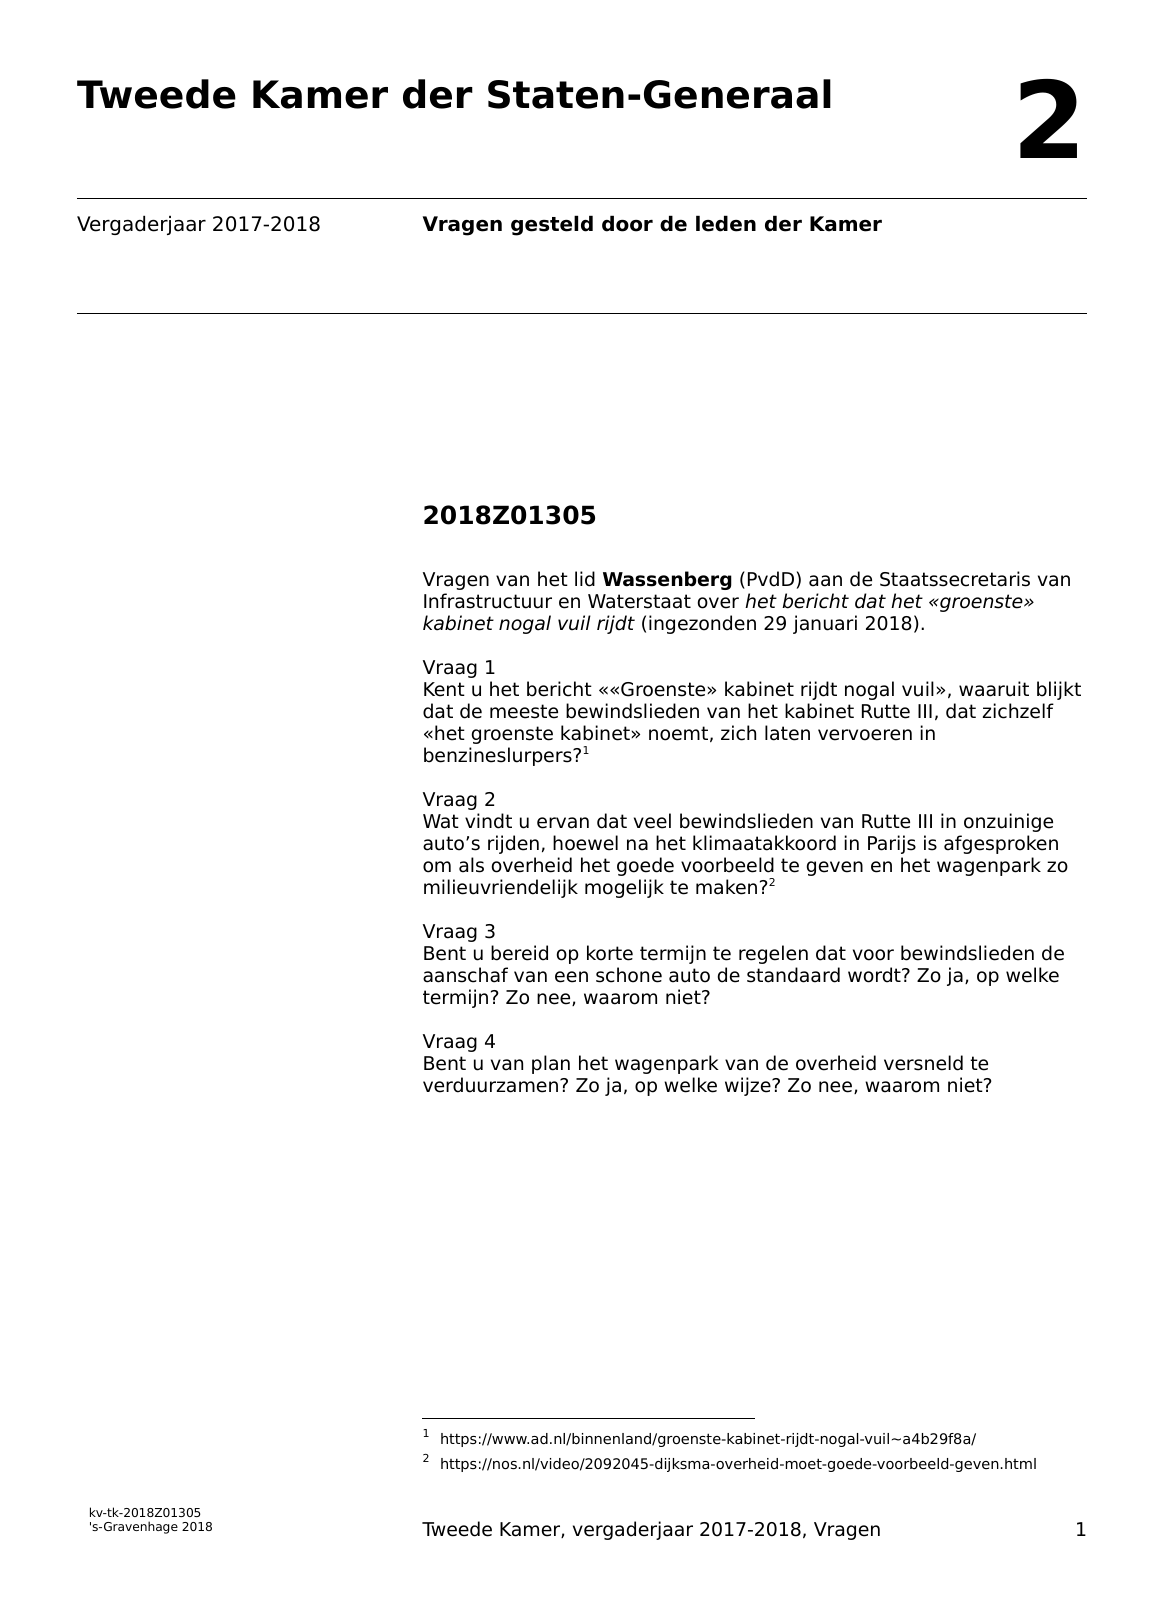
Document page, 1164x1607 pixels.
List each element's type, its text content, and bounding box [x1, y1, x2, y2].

text 's-Gravenhage 2018 [88, 1520, 323, 1534]
text Vragen van het lid Wassenberg (PvdD) aan de Staatssecretaris van Infrastructuur en Waterstaat over het bericht dat het «groenste» kabinet nogal vuil rijdt (ingezonden 29 januari 2018). [422, 569, 1087, 635]
text kv-tk-2018Z01305 [88, 1506, 323, 1520]
text Vraag 4 [422, 1031, 1087, 1053]
text https://nos.nl/video/2092045-dijksma-overheid-moet-goede-voorbeeld-geven.html [422, 1452, 1087, 1474]
text Vraag 2 [422, 789, 1087, 811]
table_header Tweede Kamer der Staten-Generaal [77, 59, 886, 198]
text Bent u bereid op korte termijn te regelen dat voor bewindslieden de aanschaf van een schone auto de standaard wordt? Zo ja, op welke termijn? Zo nee, waarom niet? [422, 943, 1087, 1009]
text 2018Z01305 [422, 501, 1087, 531]
table_header 2 [886, 59, 1087, 198]
text Kent u het bericht ««Groenste» kabinet rijdt nogal vuil», waaruit blijkt dat de meeste bewindslieden van het kabinet Rutte III, dat zichzelf «het groenste kabinet» noemt, zich laten vervoeren in benzineslurpers? [422, 679, 1087, 767]
text Wat vindt u ervan dat veel bewindslieden van Rutte III in onzuinige auto’s rijden, hoewel na het klimaatakkoord in Parijs is afgesproken om als overheid het goede voorbeeld te geven en het wagenpark zo milieuvriendelijk mogelijk te maken? [422, 811, 1087, 899]
table_cell Vragen gesteld door de leden der Kamer [422, 199, 1087, 313]
text https://www.ad.nl/binnenland/groenste-kabinet-rijdt-nogal-vuil~a4b29f8a/ [422, 1427, 1087, 1449]
text Vraag 1 [422, 657, 1087, 679]
text Vraag 3 [422, 921, 1087, 943]
text Bent u van plan het wagenpark van de overheid versneld te verduurzamen? Zo ja, op welke wijze? Zo nee, waarom niet? [422, 1053, 1087, 1097]
table_cell Vergaderjaar 2017-2018 [77, 199, 422, 313]
